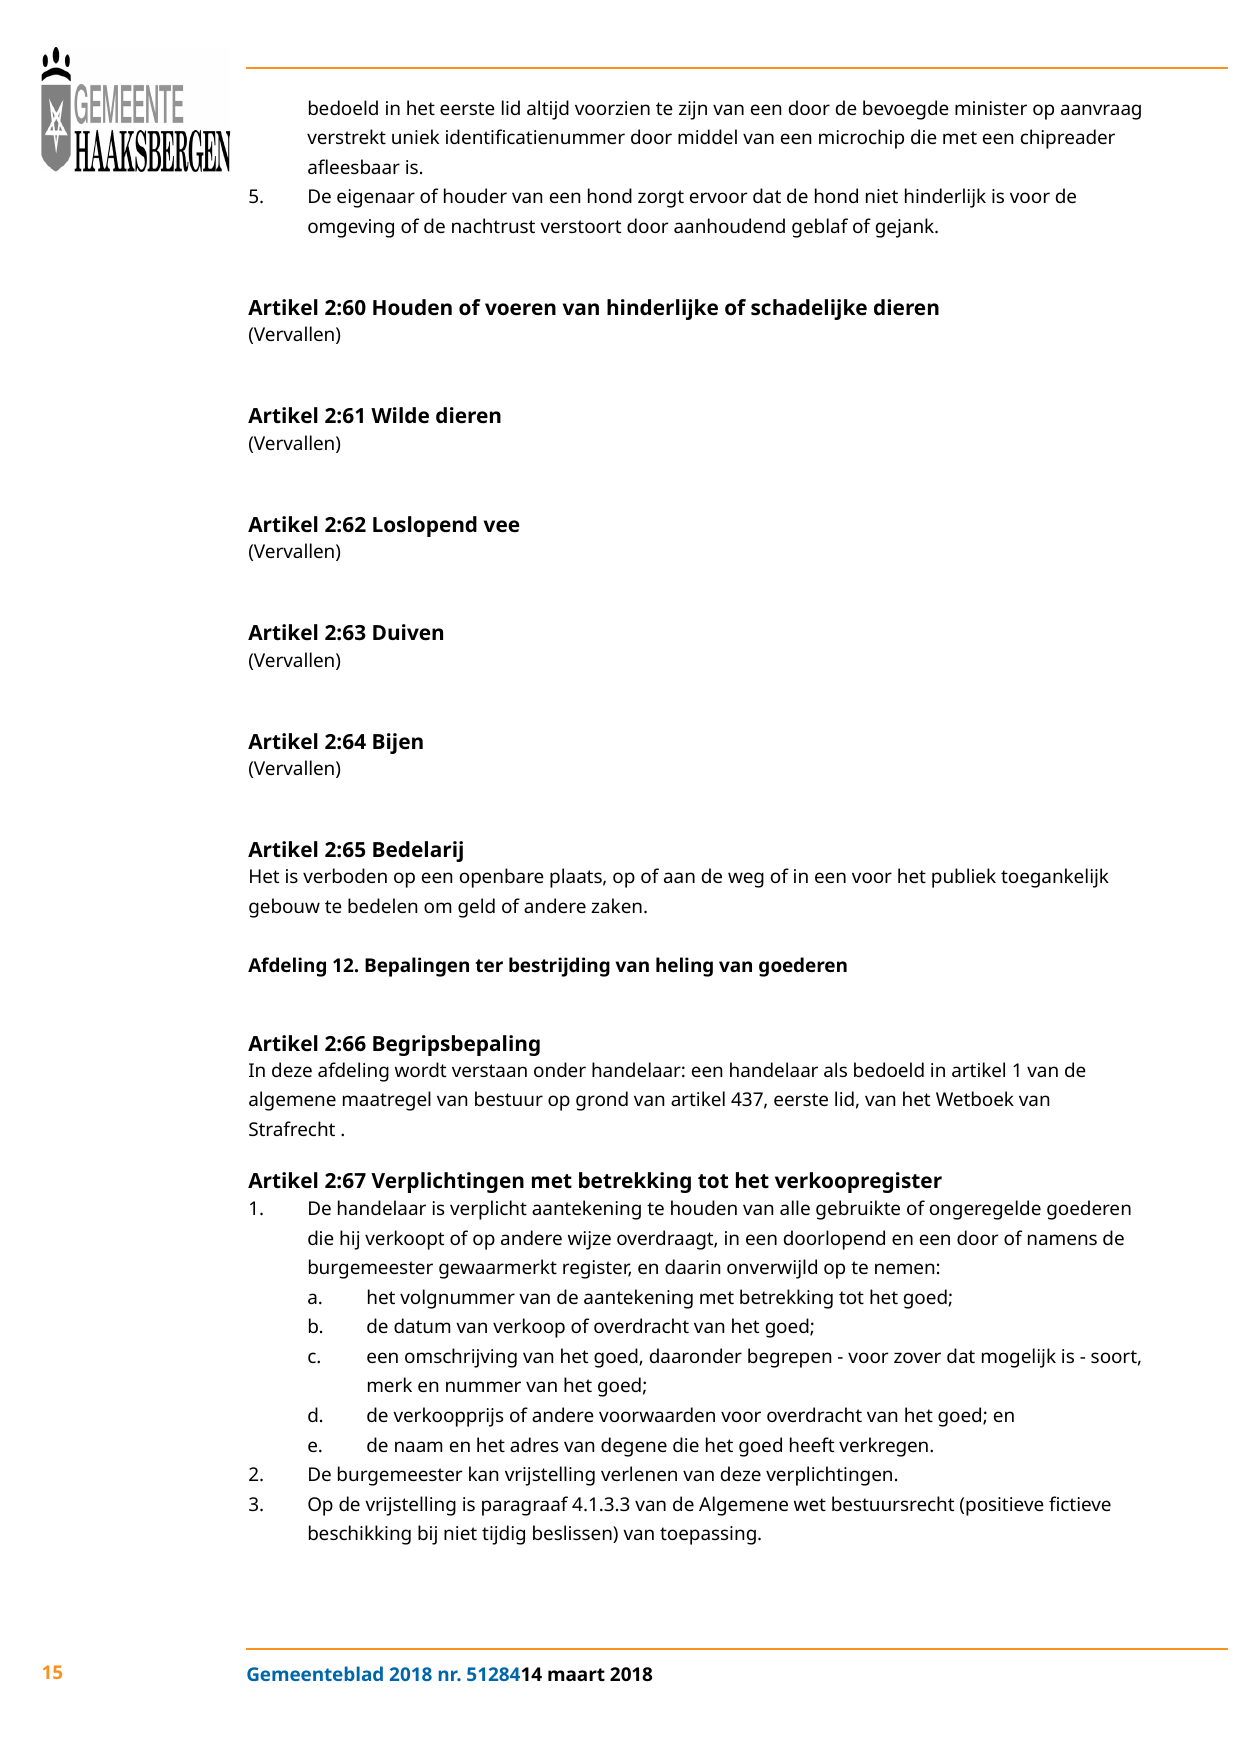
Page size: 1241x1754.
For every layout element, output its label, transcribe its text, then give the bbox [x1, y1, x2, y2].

text In deze afdeling wordt verstaan onder handelaar: een handelaar als bedoeld in artikel 1 van de algemene maatregel van bestuur op grond van artikel 437, eerste lid, van het Wetboek van Strafrecht . [248, 1057, 1152, 1142]
text Artikel 2:60 Houden of voeren van hinderlijke of schadelijke dieren [248, 293, 1152, 322]
list Op de vrijstelling is paragraaf 4.1.3.3 van de Algemene wet bestuursrecht (positieve fictieve beschikking bij niet tijdig beslissen) van toepassing. [248, 1491, 1152, 1546]
list De burgemeester kan vrijstelling verlenen van deze verplichtingen. [248, 1461, 1152, 1487]
text (Vervallen) [248, 538, 1152, 564]
text Artikel 2:62 Loslopend vee [248, 510, 1152, 538]
text Artikel 2:66 Begripsbepaling [248, 1029, 1152, 1057]
text Afdeling 12. Bepalingen ter bestrijding van heling van goederen [248, 952, 1152, 978]
list de datum van verkoop of overdracht van het goed; [307, 1313, 1152, 1339]
text Artikel 2:67 Verplichtingen met betrekking tot het verkoopregister [248, 1167, 1152, 1195]
picture [41, 47, 231, 172]
text (Vervallen) [248, 647, 1152, 673]
text Artikel 2:64 Bijen [248, 727, 1152, 755]
text Artikel 2:65 Bedelarij [248, 835, 1152, 864]
text Artikel 2:61 Wilde dieren [248, 402, 1152, 430]
list De eigenaar of houder van een hond zorgt ervoor dat de hond niet hinderlijk is voor de omgeving of de nachtrust verstoort door aanhoudend geblaf of gejank. [248, 183, 1152, 239]
text (Vervallen) [248, 755, 1152, 781]
list een omschrijving van het goed, daaronder begrepen - voor zover dat mogelijk is - soort, merk en nummer van het goed; [307, 1343, 1152, 1398]
text Artikel 2:63 Duiven [248, 618, 1152, 647]
list de verkoopprijs of andere voorwaarden voor overdracht van het goed; en [307, 1402, 1152, 1428]
list De handelaar is verplicht aantekening te houden van alle gebruikte of ongeregelde goederen die hij verkoopt of op andere wijze overdraagt, in een doorlopend en een door of namens de burgemeester gewaarmerkt register, en daarin onverwijld op te nemen: [248, 1195, 1152, 1280]
list de naam en het adres van degene die het goed heeft verkregen. [307, 1432, 1152, 1457]
text (Vervallen) [248, 430, 1152, 456]
list bedoeld in het eerste lid altijd voorzien te zijn van een door de bevoegde minister op aanvraag verstrekt uniek identificatienummer door middel van een microchip die met een chipreader afleesbaar is. [248, 95, 1152, 180]
text (Vervallen) [248, 322, 1152, 347]
list het volgnummer van de aantekening met betrekking tot het goed; [307, 1284, 1152, 1309]
text Het is verboden op een openbare plaats, op of aan de weg of in een voor het publiek toegankelijk gebouw te bedelen om geld of andere zaken. [248, 864, 1152, 919]
